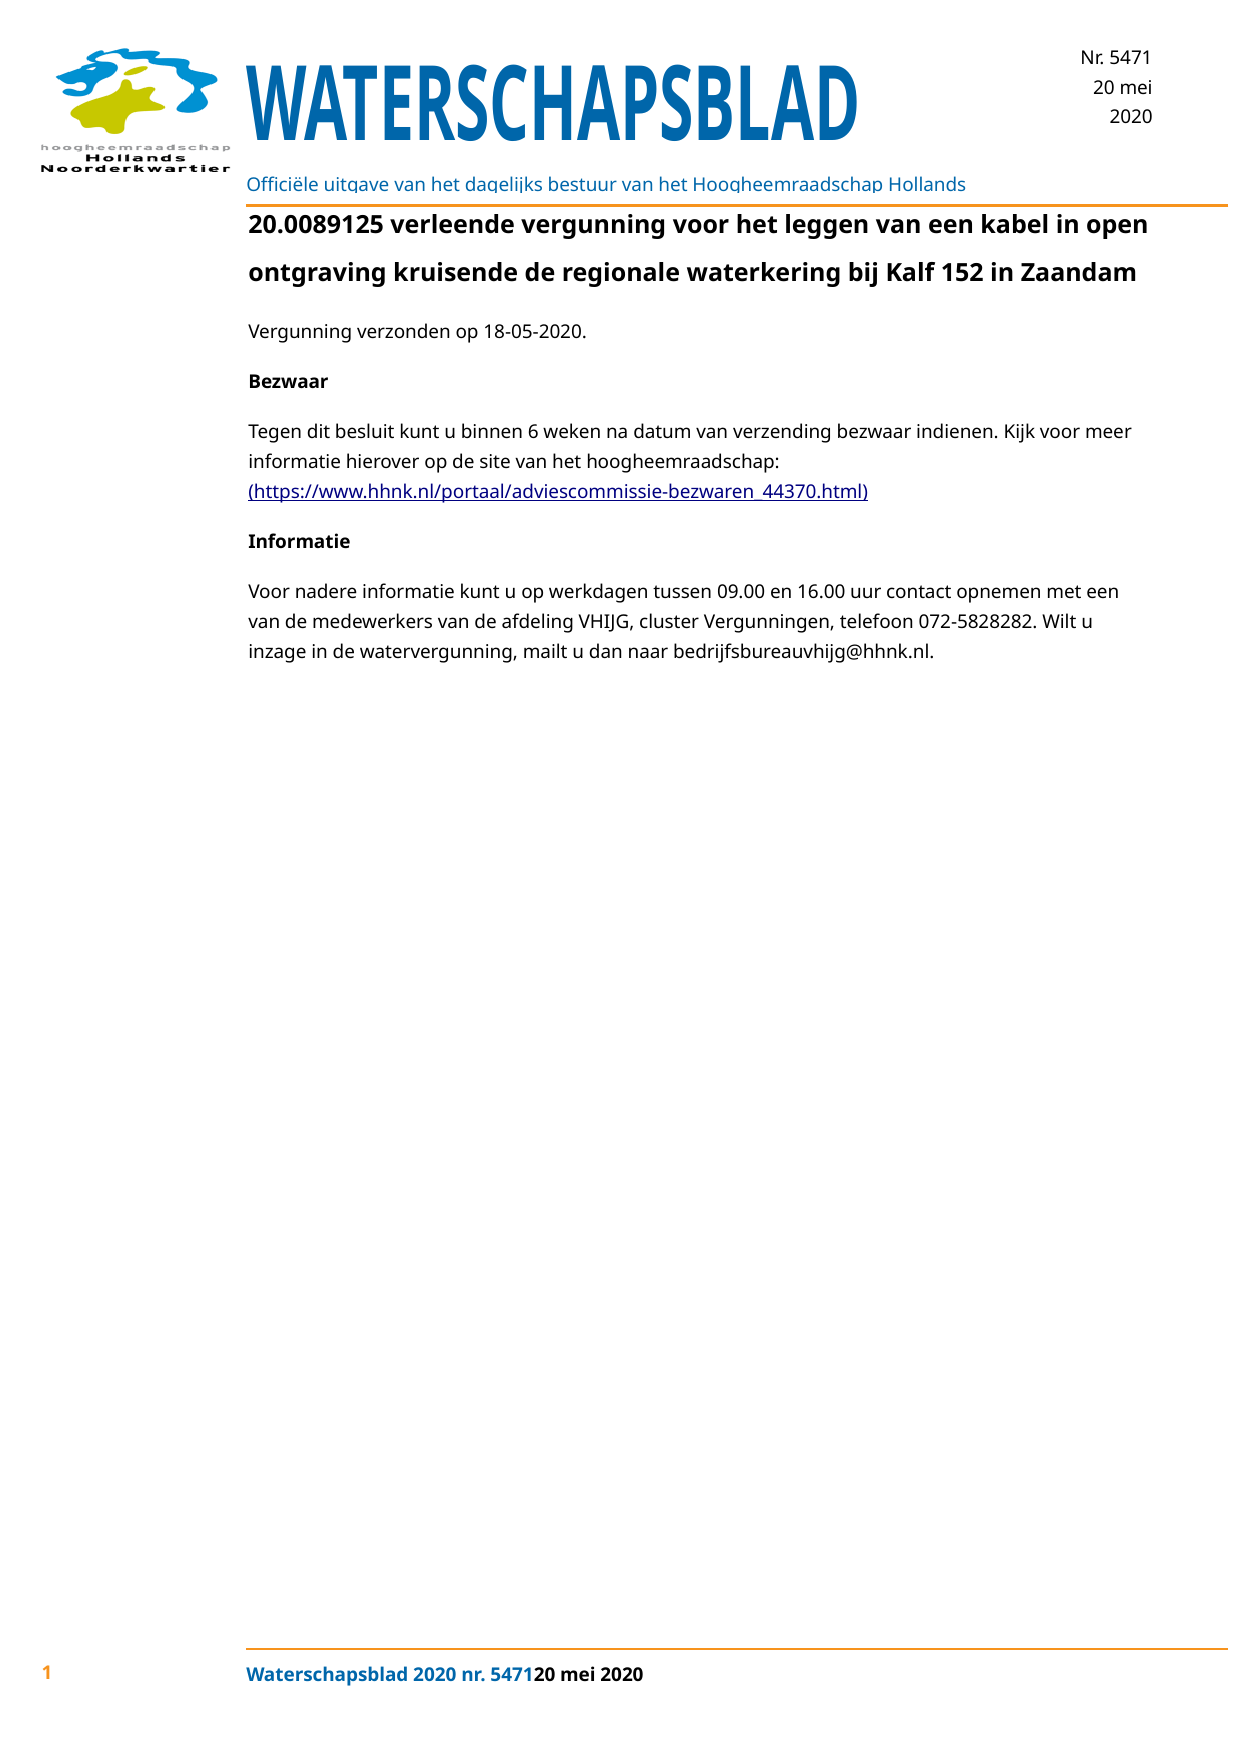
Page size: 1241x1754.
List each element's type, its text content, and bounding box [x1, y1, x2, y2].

picture [41, 47, 231, 172]
text 20.0089125 verleende vergunning voor het leggen van een kabel in open ontgraving kruisende de regionale waterkering bij Kalf 152 in Zaandam [248, 207, 1152, 288]
text Bezwaar [248, 368, 1152, 394]
text Tegen dit besluit kunt u binnen 6 weken na datum van verzending bezwaar indienen. Kijk voor meer informatie hierover op de site van het hoogheemraadschap: (https://www.hhnk.nl/portaal/adviescommissie-bezwaren_44370.html) [248, 419, 1152, 504]
text Voor nadere informatie kunt u op werkdagen tussen 09.00 en 16.00 uur contact opnemen met een van de medewerkers van de afdeling VHIJG, cluster Vergunningen, telefoon 072-5828282. Wilt u inzage in de watervergunning, mailt u dan naar bedrijfsbureauvhijg@hhnk.nl. [248, 579, 1152, 664]
text Informatie [248, 528, 1152, 554]
text Vergunning verzonden op 18-05-2020. [248, 318, 1152, 344]
